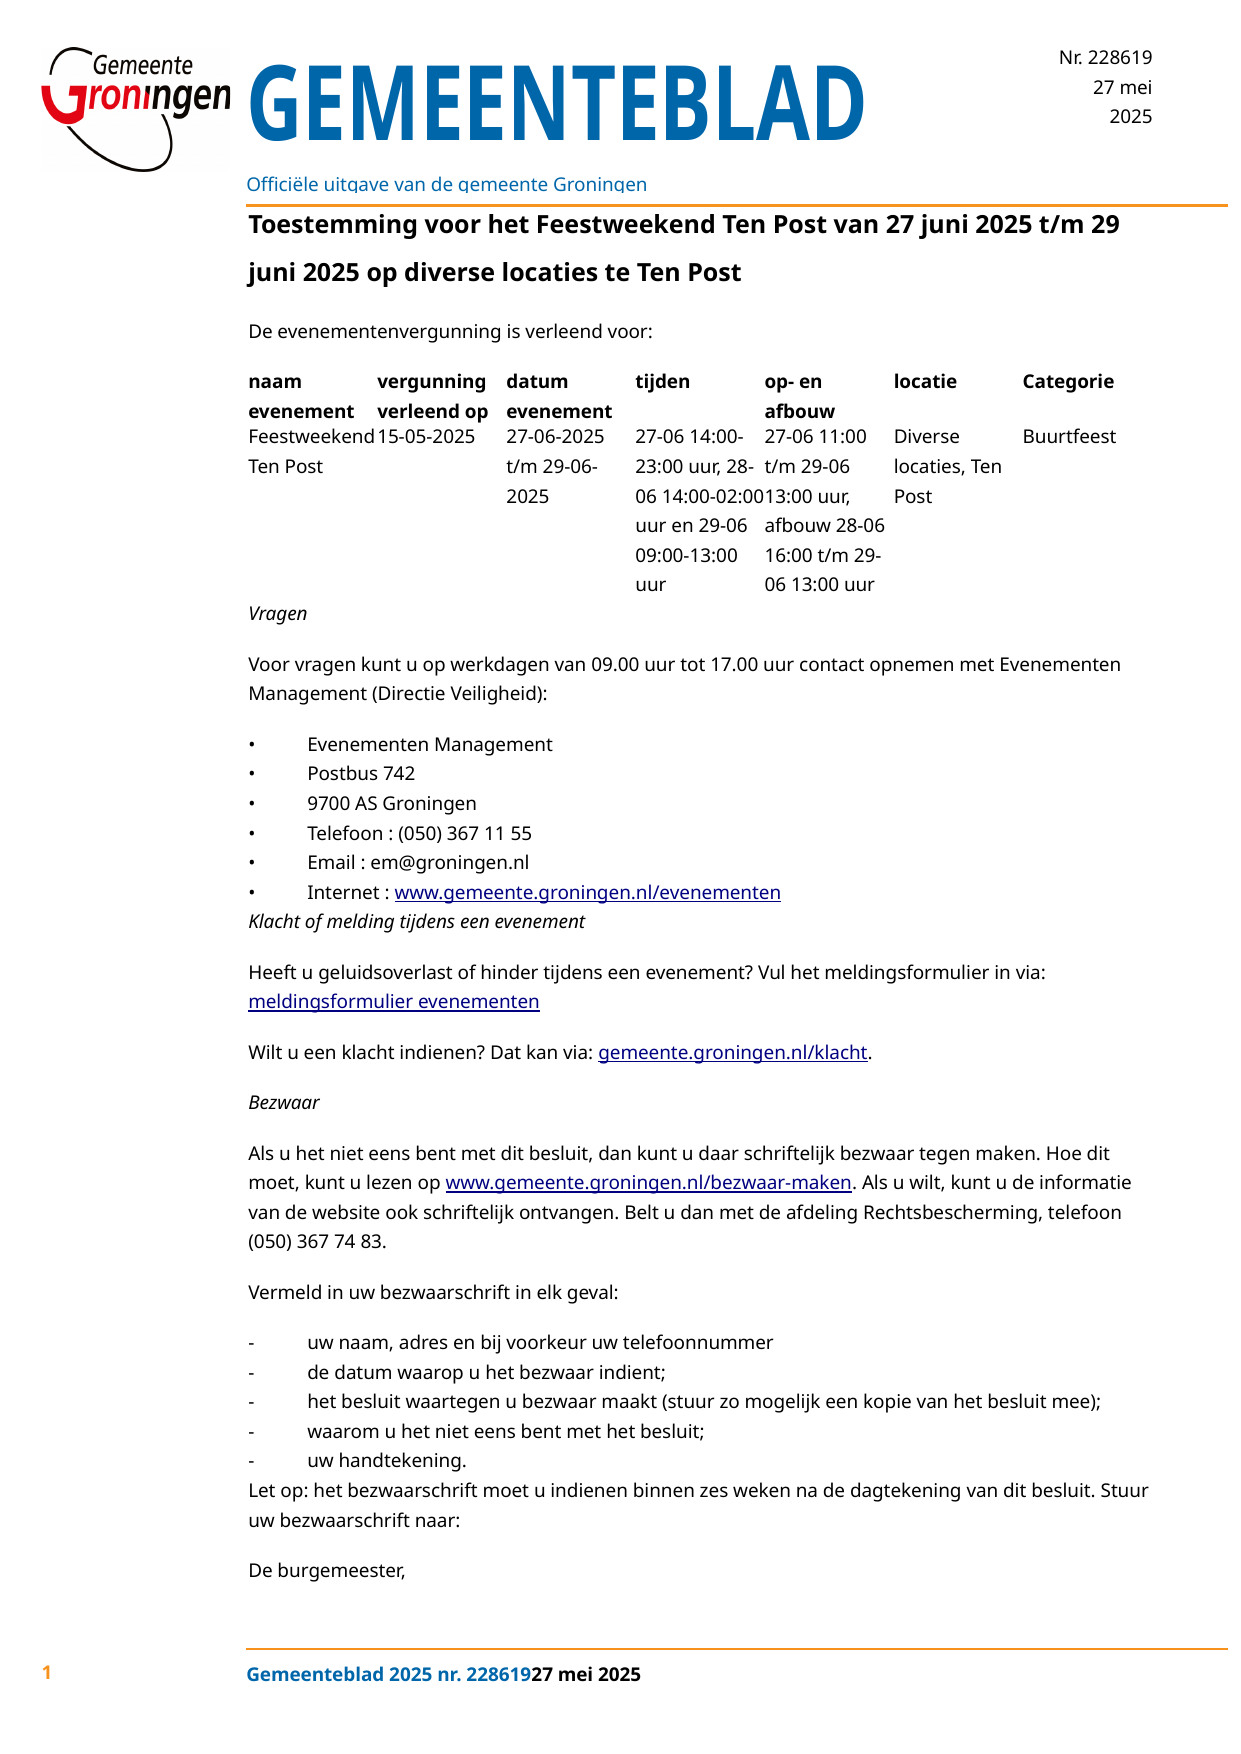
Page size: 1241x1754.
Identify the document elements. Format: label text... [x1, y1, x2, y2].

table_cell Feestweekend Ten Post [248, 424, 377, 597]
text Als u het niet eens bent met dit besluit, dan kunt u daar schriftelijk bezwaar tegen maken. Hoe dit moet, kunt u lezen op www.gemeente.groningen.nl/bezwaar-maken. Als u wilt, kunt u de informatie van de website ook schriftelijk ontvangen. Belt u dan met de afdeling Rechtsbescherming, telefoon (050) 367 74 83. [248, 1140, 1152, 1254]
list het besluit waartegen u bezwaar maakt (stuur zo mogelijk een kopie van het besluit mee); [248, 1388, 1152, 1414]
text De evenementenvergunning is verleend voor: [248, 318, 1152, 344]
list Internet : www.gemeente.groningen.nl/evenementen [248, 879, 1152, 905]
list uw handtekening. [248, 1448, 1152, 1473]
picture [41, 47, 231, 172]
table_cell Diverse locaties, Ten Post [894, 424, 1022, 597]
table_header Categorie [1023, 369, 1152, 424]
list Telefoon : (050) 367 11 55 [248, 820, 1152, 846]
list Postbus 742 [248, 761, 1152, 786]
list Evenementen Management [248, 731, 1152, 757]
text Let op: het bezwaarschrift moet u indienen binnen zes weken na de dagtekening van dit besluit. Stuur uw bezwaarschrift naar: [248, 1477, 1152, 1533]
table_cell 27-06 11:00 t/m 29-06 13:00 uur, afbouw 28-06 16:00 t/m 29-06 13:00 uur [764, 424, 893, 597]
list uw naam, adres en bij voorkeur uw telefoonnummer [248, 1329, 1152, 1355]
text Vragen [248, 601, 1152, 626]
list de datum waarop u het bezwaar indient; [248, 1359, 1152, 1385]
text De burgemeester, [248, 1557, 1152, 1583]
list Email : em@groningen.nl [248, 849, 1152, 875]
text Wilt u een klacht indienen? Dat kan via: gemeente.groningen.nl/klacht. [248, 1039, 1152, 1065]
table_cell 27-06-2025 t/m 29-06-2025 [506, 424, 635, 597]
text Klacht of melding tijdens een evenement [248, 908, 1152, 934]
table_cell 15-05-2025 [377, 424, 506, 597]
text Heeft u geluidsoverlast of hinder tijdens een evenement? Vul het meldingsformulier in via: meldingsformulier evenementen [248, 959, 1152, 1014]
table_header op- en afbouw [764, 369, 893, 424]
table_cell 27-06 14:00-23:00 uur, 28-06 14:00-02:00 uur en 29-06 09:00-13:00 uur [635, 424, 764, 597]
table_header datum evenement [506, 369, 635, 424]
table_header vergunning verleend op [377, 369, 506, 424]
table_header locatie [894, 369, 1022, 424]
table_header naam evenement [248, 369, 377, 424]
list 9700 AS Groningen [248, 790, 1152, 816]
table_header tijden [635, 369, 764, 424]
list waarom u het niet eens bent met het besluit; [248, 1418, 1152, 1444]
text Toestemming voor het Feestweekend Ten Post van 27 juni 2025 t/m 29 juni 2025 op diverse locaties te Ten Post [248, 207, 1152, 288]
table_cell Buurtfeest [1023, 424, 1152, 597]
text Voor vragen kunt u op werkdagen van 09.00 uur tot 17.00 uur contact opnemen met Evenementen Management (Directie Veiligheid): [248, 651, 1152, 706]
text Bezwaar [248, 1089, 1152, 1115]
text Vermeld in uw bezwaarschrift in elk geval: [248, 1279, 1152, 1305]
